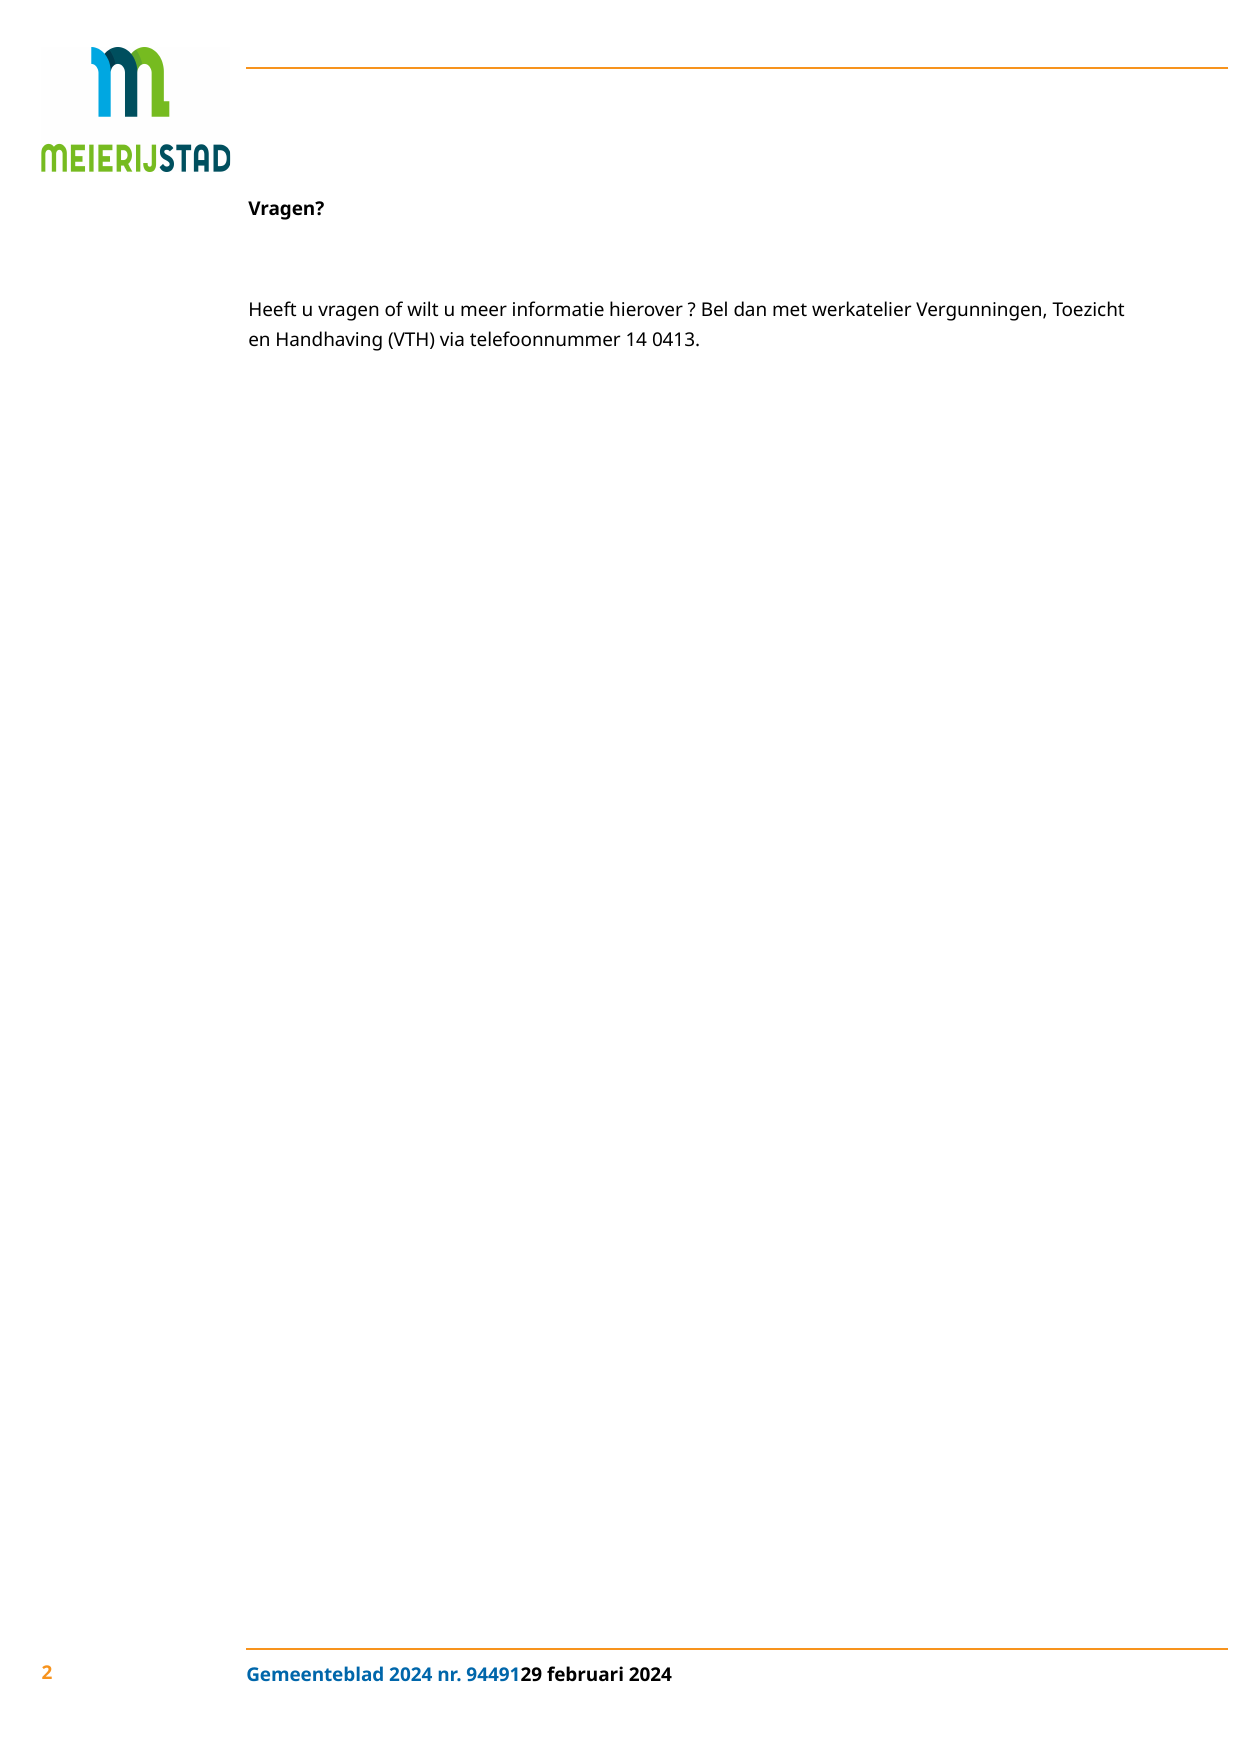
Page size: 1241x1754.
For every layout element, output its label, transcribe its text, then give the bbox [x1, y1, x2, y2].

text Heeft u vragen of wilt u meer informatie hierover ? Bel dan met werkatelier Vergunningen, Toezicht en Handhaving (VTH) via telefoonnummer 14 0413. [248, 296, 1152, 352]
picture [41, 47, 231, 172]
text Vragen? [248, 196, 1152, 221]
